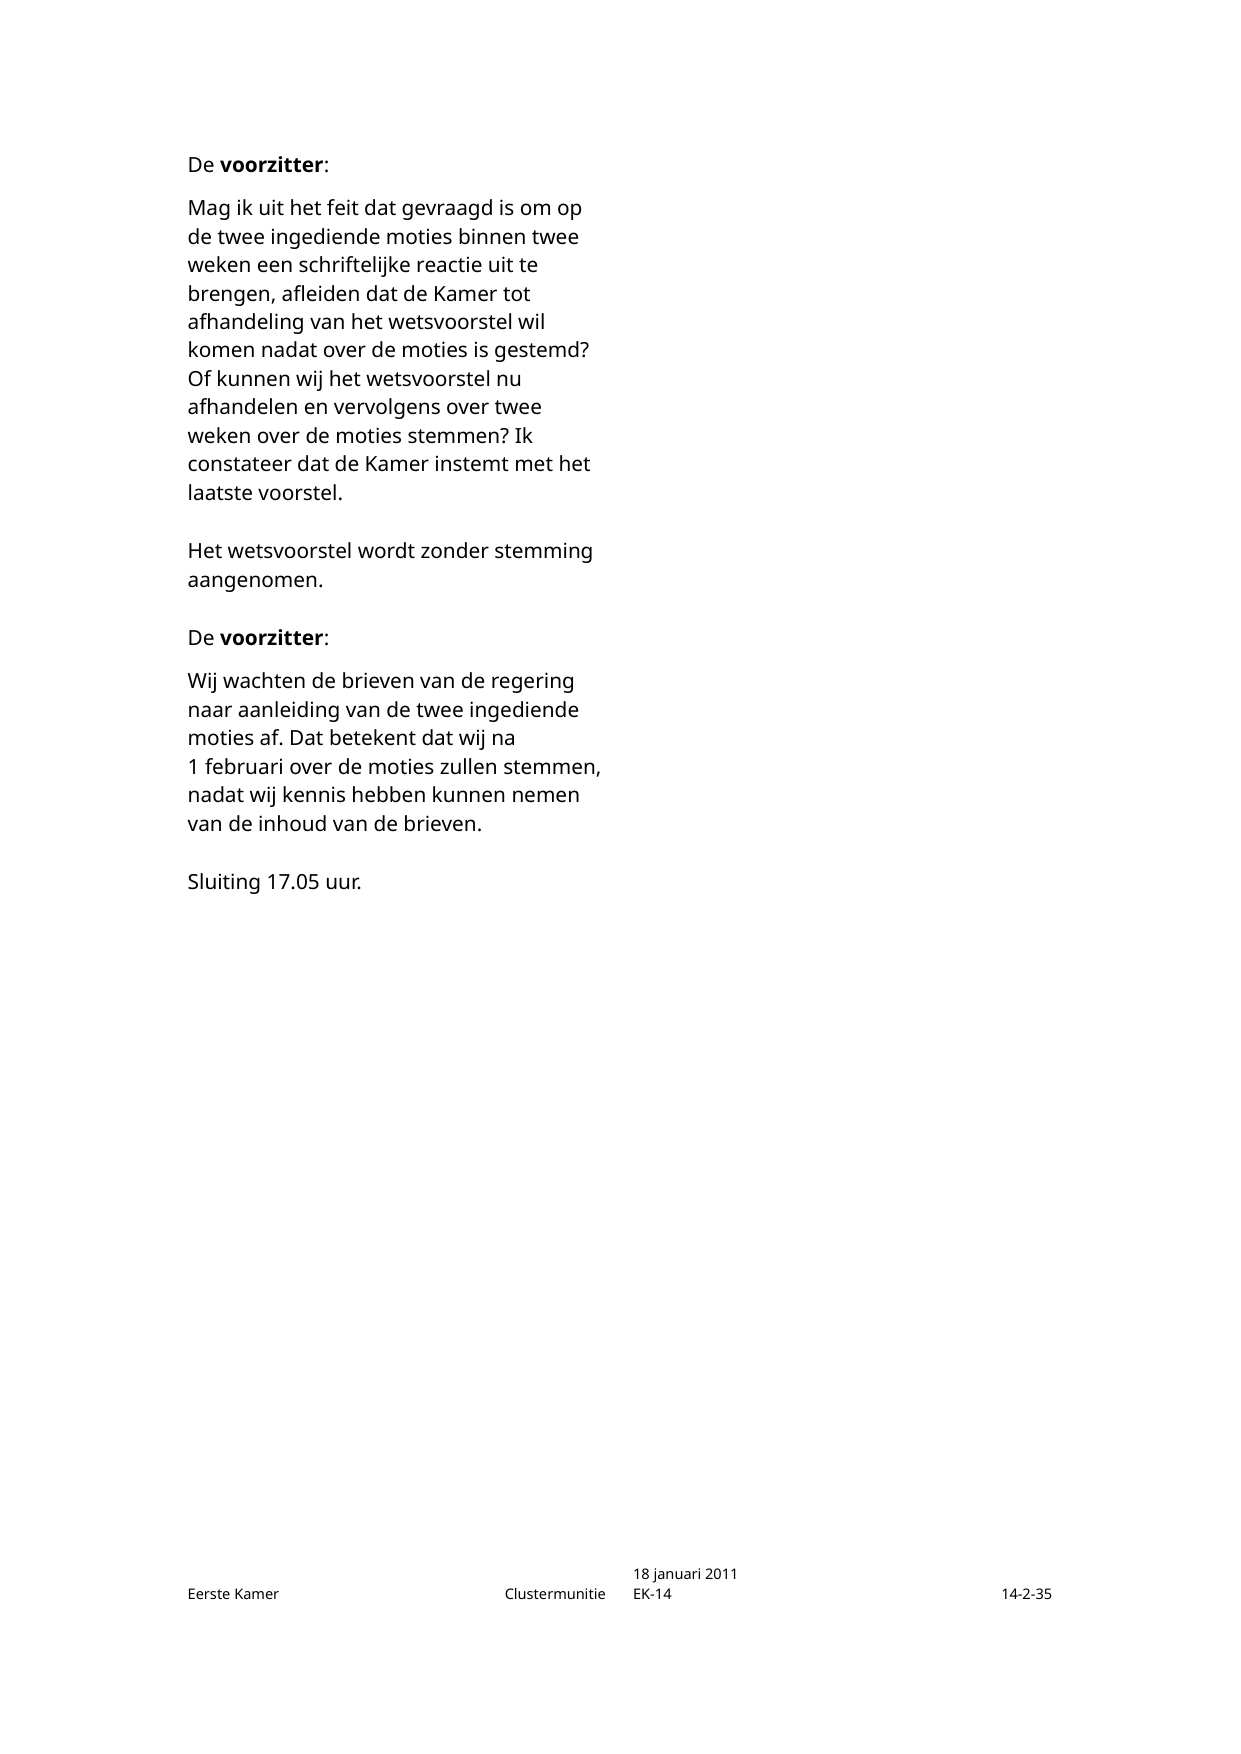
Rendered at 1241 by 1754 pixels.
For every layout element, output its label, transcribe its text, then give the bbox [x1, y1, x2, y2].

text De voorzitter: [187, 150, 605, 178]
text Het wetsvoorstel wordt zonder stemming aangenomen. [187, 536, 605, 593]
text Wij wachten de brieven van de regering naar aanleiding van de twee ingediende moties af. Dat betekent dat wij na 1 februari over de moties zullen stemmen, nadat wij kennis hebben kunnen nemen van de inhoud van de brieven. [187, 667, 605, 837]
text De voorzitter: [187, 623, 605, 652]
text Mag ik uit het feit dat gevraagd is om op de twee ingediende moties binnen twee weken een schriftelijke reactie uit te brengen, afleiden dat de Kamer tot afhandeling van het wetsvoorstel wil komen nadat over de moties is gestemd? Of kunnen wij het wetsvoorstel nu afhandelen en vervolgens over twee weken over de moties stemmen? Ik constateer dat de Kamer instemt met het laatste voorstel. [187, 193, 605, 506]
text Sluiting 17.05 uur. [187, 867, 605, 896]
